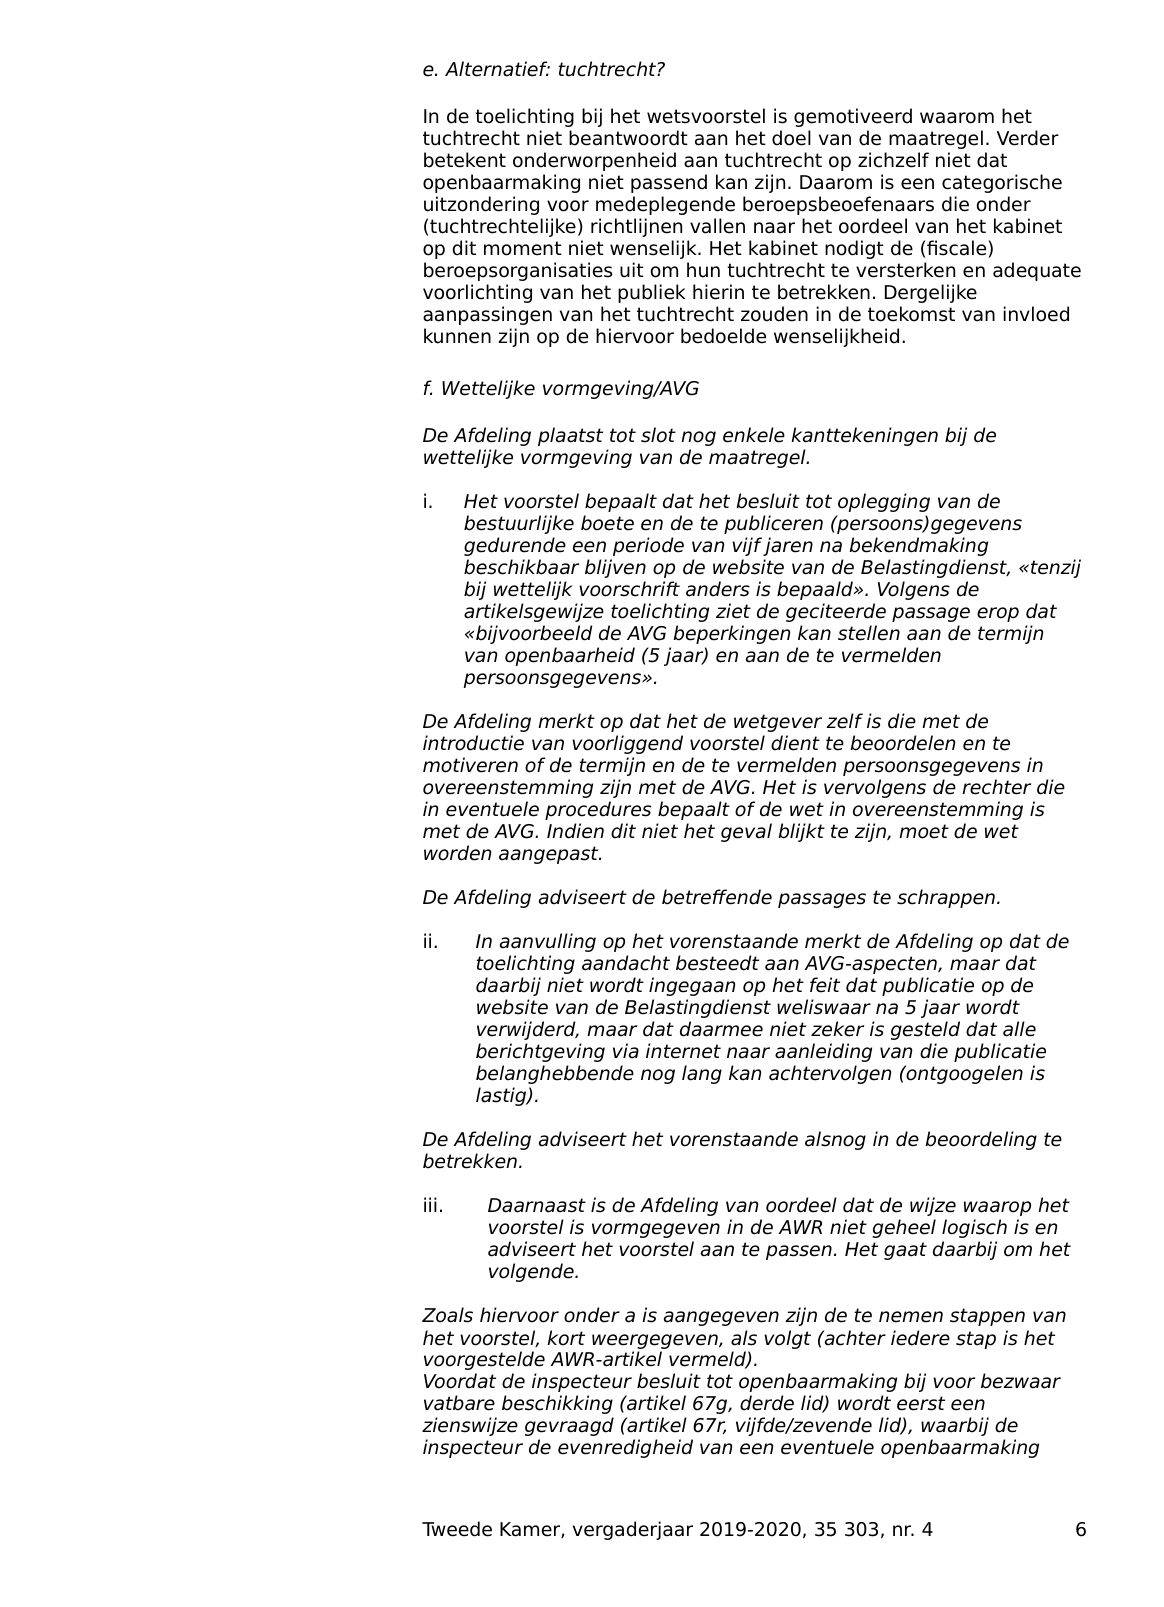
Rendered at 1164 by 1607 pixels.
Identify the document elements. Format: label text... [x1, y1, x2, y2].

text Zoals hiervoor onder a is aangegeven zijn de te nemen stappen van het voorstel, kort weergegeven, als volgt (achter iedere stap is het voorgestelde AWR-artikel vermeld). [422, 1305, 1087, 1371]
text iii. Daarnaast is de Afdeling van oordeel dat de wijze waarop het voorstel is vormgegeven in de AWR niet geheel logisch is en adviseert het voorstel aan te passen. Het gaat daarbij om het volgende. [422, 1195, 1087, 1283]
subtitle e. Alternatief: tuchtrecht? [422, 59, 1087, 81]
text De Afdeling merkt op dat het de wetgever zelf is die met de introductie van voorliggend voorstel dient te beoordelen en te motiveren of de termijn en de te vermelden persoonsgegevens in overeenstemming zijn met de AVG. Het is vervolgens de rechter die in eventuele procedures bepaalt of de wet in overeenstemming is met de AVG. Indien dit niet het geval blijkt te zijn, moet de wet worden aangepast. [422, 711, 1087, 865]
text De Afdeling plaatst tot slot nog enkele kanttekeningen bij de wettelijke vormgeving van de maatregel. [422, 425, 1087, 469]
text De Afdeling adviseert de betreffende passages te schrappen. [422, 887, 1087, 909]
text ii. In aanvulling op het vorenstaande merkt de Afdeling op dat de toelichting aandacht besteedt aan AVG-aspecten, maar dat daarbij niet wordt ingegaan op het feit dat publicatie op de website van de Belastingdienst weliswaar na 5 jaar wordt verwijderd, maar dat daarmee niet zeker is gesteld dat alle berichtgeving via internet naar aanleiding van die publicatie belanghebbende nog lang kan achtervolgen (ontgoogelen is lastig). [422, 931, 1087, 1107]
subtitle f. Wettelijke vormgeving/AVG [422, 378, 1087, 400]
text Voordat de inspecteur besluit tot openbaarmaking bij voor bezwaar vatbare beschikking (artikel 67g, derde lid) wordt eerst een zienswijze gevraagd (artikel 67r, vijfde/zevende lid), waarbij de inspecteur de evenredigheid van een eventuele openbaarmaking [422, 1371, 1087, 1459]
text De Afdeling adviseert het vorenstaande alsnog in de beoordeling te betrekken. [422, 1129, 1087, 1173]
text i. Het voorstel bepaalt dat het besluit tot oplegging van de bestuurlijke boete en de te publiceren (persoons)gegevens gedurende een periode van vijf jaren na bekendmaking beschikbaar blijven op de website van de Belastingdienst, «tenzij bij wettelijk voorschrift anders is bepaald». Volgens de artikelsgewijze toelichting ziet de geciteerde passage erop dat «bijvoorbeeld de AVG beperkingen kan stellen aan de termijn van openbaarheid (5 jaar) en aan de te vermelden persoonsgegevens». [422, 491, 1087, 689]
text In de toelichting bij het wetsvoorstel is gemotiveerd waarom het tuchtrecht niet beantwoordt aan het doel van de maatregel. Verder betekent onderworpenheid aan tuchtrecht op zichzelf niet dat openbaarmaking niet passend kan zijn. Daarom is een categorische uitzondering voor medeplegende beroepsbeoefenaars die onder (tuchtrechtelijke) richtlijnen vallen naar het oordeel van het kabinet op dit moment niet wenselijk. Het kabinet nodigt de (fiscale) beroepsorganisaties uit om hun tuchtrecht te versterken en adequate voorlichting van het publiek hierin te betrekken. Dergelijke aanpassingen van het tuchtrecht zouden in de toekomst van invloed kunnen zijn op de hiervoor bedoelde wenselijkheid. [422, 106, 1087, 348]
